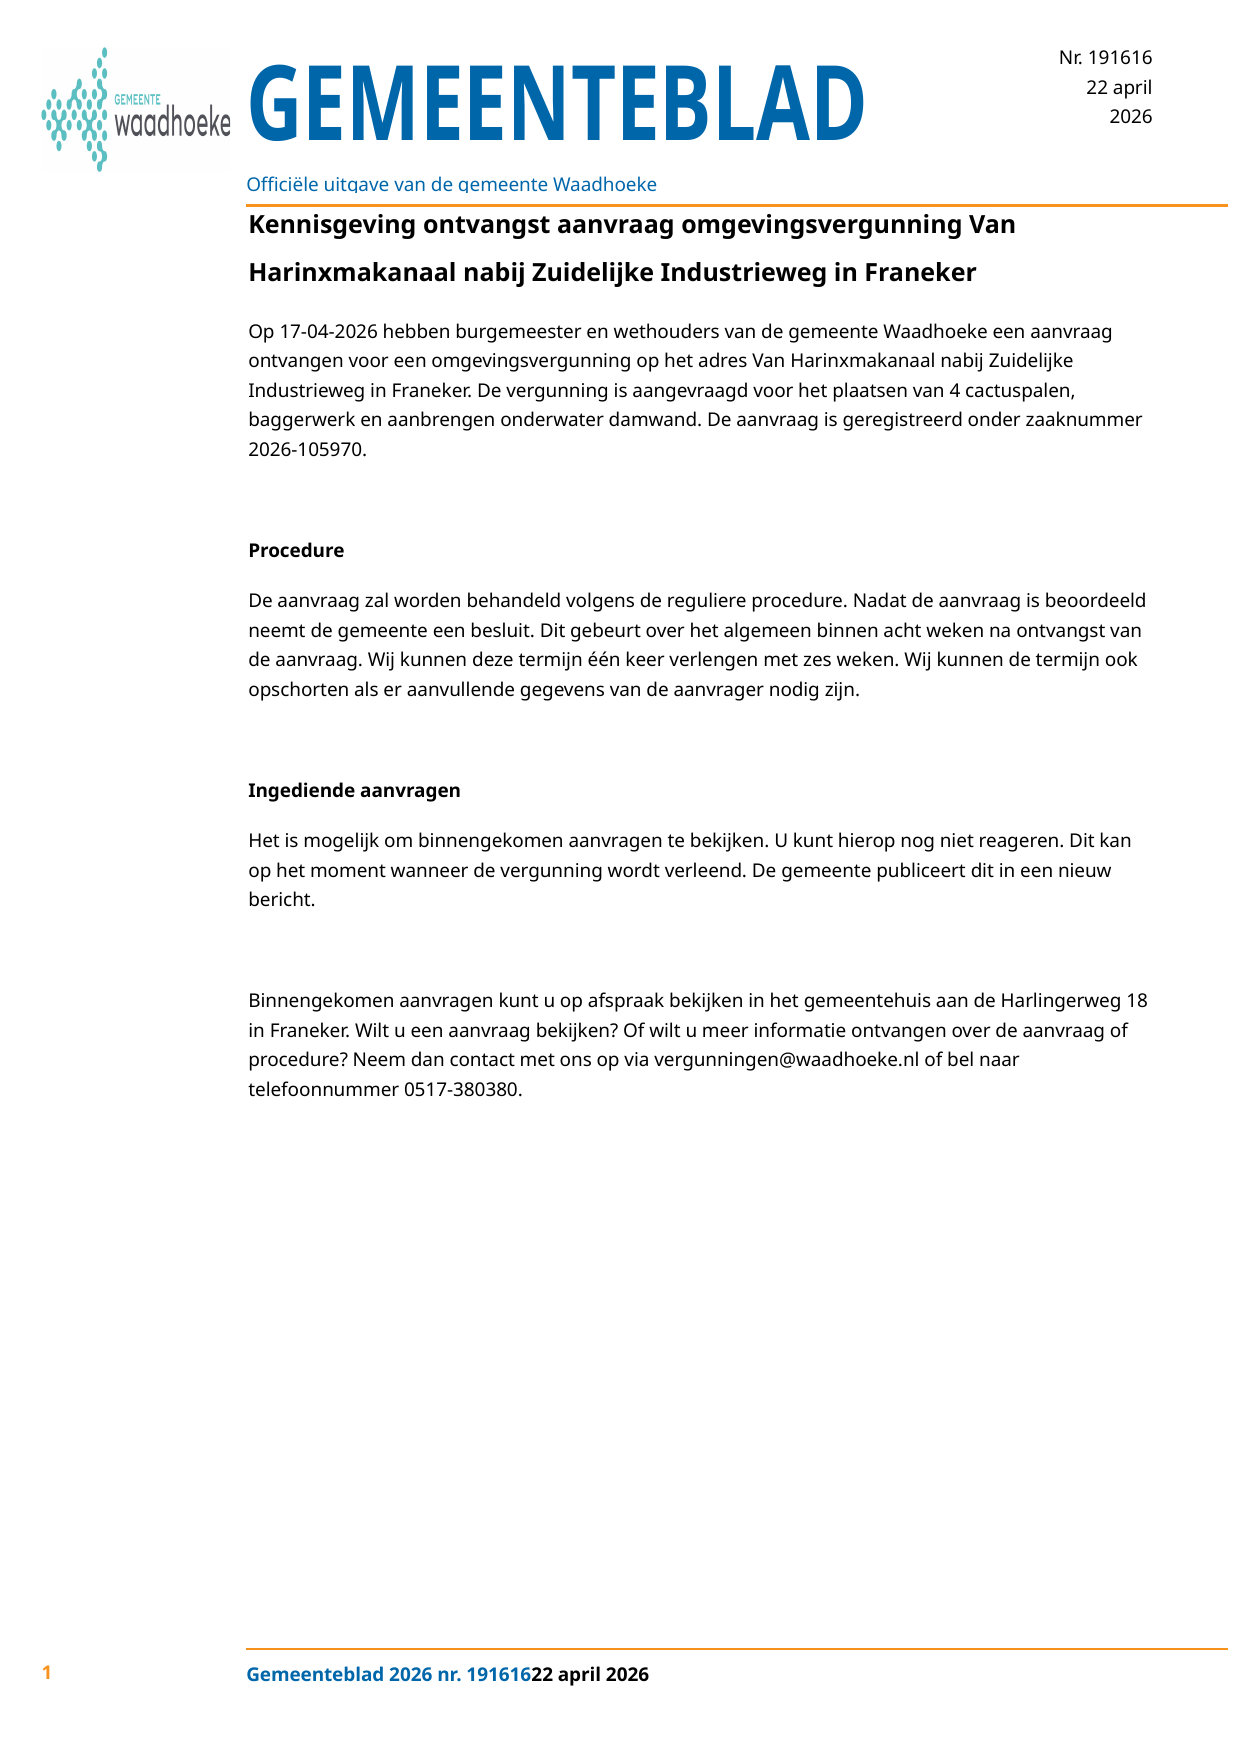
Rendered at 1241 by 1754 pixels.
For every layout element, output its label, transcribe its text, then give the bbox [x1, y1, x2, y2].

text Binnengekomen aanvragen kunt u op afspraak bekijken in het gemeentehuis aan de Harlingerweg 18 in Franeker. Wilt u een aanvraag bekijken? Of wilt u meer informatie ontvangen over de aanvraag of procedure? Neem dan contact met ons op via vergunningen@waadhoeke.nl of bel naar telefoonnummer 0517-380380. [248, 987, 1152, 1102]
picture [41, 47, 231, 172]
text Het is mogelijk om binnengekomen aanvragen te bekijken. U kunt hierop nog niet reageren. Dit kan op het moment wanneer de vergunning wordt verleend. De gemeente publiceert dit in een nieuw bericht. [248, 827, 1152, 912]
text Kennisgeving ontvangst aanvraag omgevingsvergunning Van Harinxmakanaal nabij Zuidelijke Industrieweg in Franeker [248, 207, 1152, 288]
text De aanvraag zal worden behandeld volgens de reguliere procedure. Nadat de aanvraag is beoordeeld neemt de gemeente een besluit. Dit gebeurt over het algemeen binnen acht weken na ontvangst van de aanvraag. Wij kunnen deze termijn één keer verlengen met zes weken. Wij kunnen de termijn ook opschorten als er aanvullende gegevens van de aanvrager nodig zijn. [248, 587, 1152, 702]
text Ingediende aanvragen [248, 777, 1152, 803]
text Procedure [248, 537, 1152, 563]
text Op 17-04-2026 hebben burgemeester en wethouders van de gemeente Waadhoeke een aanvraag ontvangen voor een omgevingsvergunning op het adres Van Harinxmakanaal nabij Zuidelijke Industrieweg in Franeker. De vergunning is aangevraagd voor het plaatsen van 4 cactuspalen, baggerwerk en aanbrengen onderwater damwand. De aanvraag is geregistreerd onder zaaknummer 2026-105970. [248, 318, 1152, 462]
